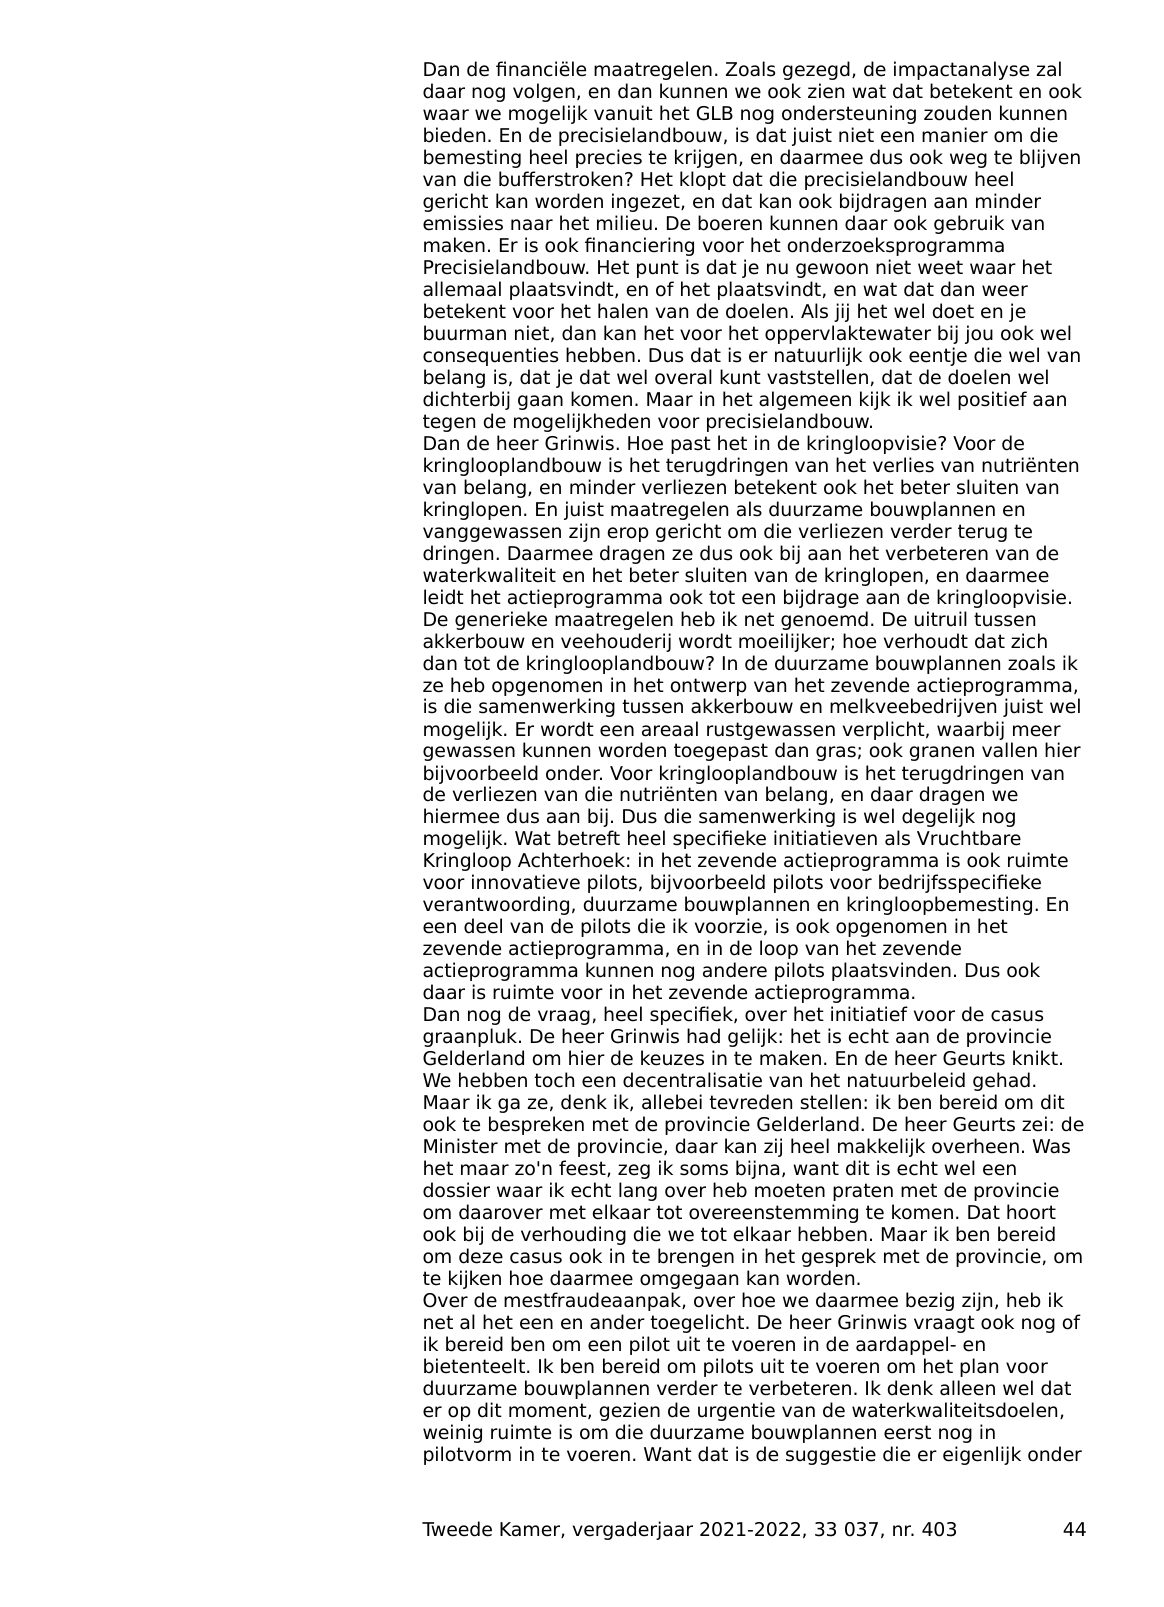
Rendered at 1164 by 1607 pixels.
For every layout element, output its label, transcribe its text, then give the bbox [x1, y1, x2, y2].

text Dan de financiële maatregelen. Zoals gezegd, de impactanalyse zal daar nog volgen, en dan kunnen we ook zien wat dat betekent en ook waar we mogelijk vanuit het GLB nog ondersteuning zouden kunnen bieden. En de precisielandbouw, is dat juist niet een manier om die bemesting heel precies te krijgen, en daarmee dus ook weg te blijven van die bufferstroken? Het klopt dat die precisielandbouw heel gericht kan worden ingezet, en dat kan ook bijdragen aan minder emissies naar het milieu. De boeren kunnen daar ook gebruik van maken. Er is ook financiering voor het onderzoeksprogramma Precisielandbouw. Het punt is dat je nu gewoon niet weet waar het allemaal plaatsvindt, en of het plaatsvindt, en wat dat dan weer betekent voor het halen van de doelen. Als jij het wel doet en je buurman niet, dan kan het voor het oppervlaktewater bij jou ook wel consequenties hebben. Dus dat is er natuurlijk ook eentje die wel van belang is, dat je dat wel overal kunt vaststellen, dat de doelen wel dichterbij gaan komen. Maar in het algemeen kijk ik wel positief aan tegen de mogelijkheden voor precisielandbouw. [422, 59, 1087, 433]
text Over de mestfraudeaanpak, over hoe we daarmee bezig zijn, heb ik net al het een en ander toegelicht. De heer Grinwis vraagt ook nog of ik bereid ben om een pilot uit te voeren in de aardappel- en bietenteelt. Ik ben bereid om pilots uit te voeren om het plan voor duurzame bouwplannen verder te verbeteren. Ik denk alleen wel dat er op dit moment, gezien de urgentie van de waterkwaliteitsdoelen, weinig ruimte is om die duurzame bouwplannen eerst nog in pilotvorm in te voeren. Want dat is de suggestie die er eigenlijk onder [422, 1290, 1087, 1466]
text Dan de heer Grinwis. Hoe past het in de kringloopvisie? Voor de kringlooplandbouw is het terugdringen van het verlies van nutriënten van belang, en minder verliezen betekent ook het beter sluiten van kringlopen. En juist maatregelen als duurzame bouwplannen en vanggewassen zijn erop gericht om die verliezen verder terug te dringen. Daarmee dragen ze dus ook bij aan het verbeteren van de waterkwaliteit en het beter sluiten van de kringlopen, en daarmee leidt het actieprogramma ook tot een bijdrage aan de kringloopvisie. [422, 433, 1087, 608]
text Dan nog de vraag, heel specifiek, over het initiatief voor de casus graanpluk. De heer Grinwis had gelijk: het is echt aan de provincie Gelderland om hier de keuzes in te maken. En de heer Geurts knikt. We hebben toch een decentralisatie van het natuurbeleid gehad. Maar ik ga ze, denk ik, allebei tevreden stellen: ik ben bereid om dit ook te bespreken met de provincie Gelderland. De heer Geurts zei: de Minister met de provincie, daar kan zij heel makkelijk overheen. Was het maar zo'n feest, zeg ik soms bijna, want dit is echt wel een dossier waar ik echt lang over heb moeten praten met de provincie om daarover met elkaar tot overeenstemming te komen. Dat hoort ook bij de verhouding die we tot elkaar hebben. Maar ik ben bereid om deze casus ook in te brengen in het gesprek met de provincie, om te kijken hoe daarmee omgegaan kan worden. [422, 1004, 1087, 1290]
text De generieke maatregelen heb ik net genoemd. De uitruil tussen akkerbouw en veehouderij wordt moeilijker; hoe verhoudt dat zich dan tot de kringlooplandbouw? In de duurzame bouwplannen zoals ik ze heb opgenomen in het ontwerp van het zevende actieprogramma, is die samenwerking tussen akkerbouw en melkveebedrijven juist wel mogelijk. Er wordt een areaal rustgewassen verplicht, waarbij meer gewassen kunnen worden toegepast dan gras; ook granen vallen hier bijvoorbeeld onder. Voor kringlooplandbouw is het terugdringen van de verliezen van die nutriënten van belang, en daar dragen we hiermee dus aan bij. Dus die samenwerking is wel degelijk nog mogelijk. Wat betreft heel specifieke initiatieven als Vruchtbare Kringloop Achterhoek: in het zevende actieprogramma is ook ruimte voor innovatieve pilots, bijvoorbeeld pilots voor bedrijfsspecifieke verantwoording, duurzame bouwplannen en kringloopbemesting. En een deel van de pilots die ik voorzie, is ook opgenomen in het zevende actieprogramma, en in de loop van het zevende actieprogramma kunnen nog andere pilots plaatsvinden. Dus ook daar is ruimte voor in het zevende actieprogramma. [422, 608, 1087, 1004]
